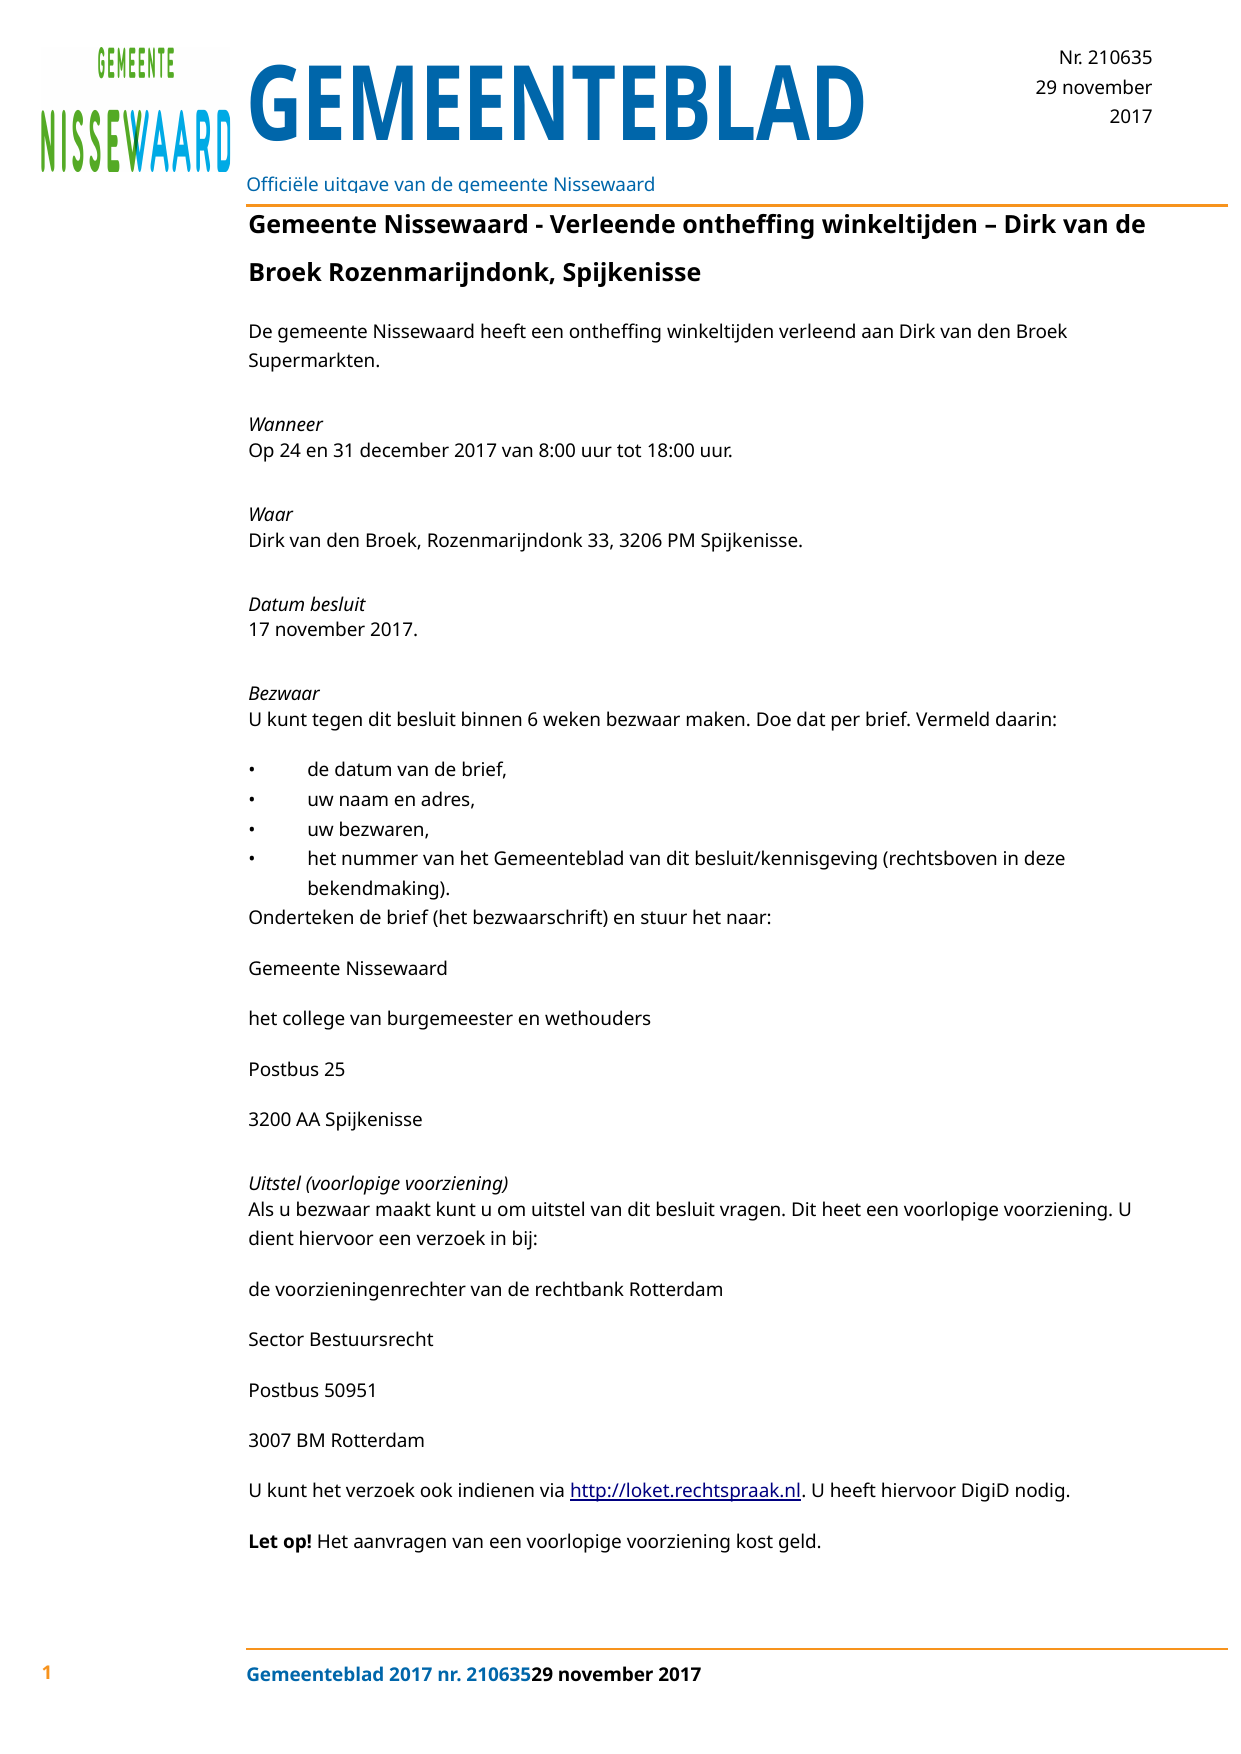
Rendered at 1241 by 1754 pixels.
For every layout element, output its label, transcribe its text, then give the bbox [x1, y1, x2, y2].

text Waar [248, 501, 1152, 527]
picture [200, 151, 206, 172]
text Gemeente Nissewaard - Verleende ontheffing winkeltijden – Dirk van de Broek Rozenmarijndonk, Spijkenisse [248, 207, 1152, 288]
text 17 november 2017. [248, 617, 1152, 642]
text de voorzieningenrechter van de rechtbank Rotterdam [248, 1276, 1152, 1302]
text Datum besluit [248, 591, 1152, 617]
picture [222, 122, 227, 160]
text Dirk van den Broek, Rozenmarijndonk 33, 3206 PM Spijkenisse. [248, 527, 1152, 553]
text U kunt tegen dit besluit binnen 6 weken bezwaar maken. Doe dat per brief. Vermeld daarin: [248, 706, 1152, 732]
text Postbus 50951 [248, 1377, 1152, 1402]
text Sector Bestuursrecht [248, 1326, 1152, 1352]
text 3200 AA Spijkenisse [248, 1106, 1152, 1132]
picture [41, 47, 231, 172]
text Let op! Het aanvragen van een voorlopige voorziening kost geld. [248, 1528, 1152, 1554]
list uw naam en adres, [248, 786, 1152, 812]
text Postbus 25 [248, 1056, 1152, 1082]
picture [201, 122, 206, 138]
text Bezwaar [248, 681, 1152, 706]
text Onderteken de brief (het bezwaarschrift) en stuur het naar: [248, 904, 1152, 930]
picture [154, 157, 165, 172]
text 3007 BM Rotterdam [248, 1427, 1152, 1453]
picture [176, 157, 187, 172]
list de datum van de brief, [248, 757, 1152, 782]
text Wanneer [248, 411, 1152, 437]
text U kunt het verzoek ook indienen via http://loket.rechtspraak.nl. U heeft hiervoor DigiD nodig. [248, 1478, 1152, 1503]
text Gemeente Nissewaard [248, 955, 1152, 981]
text Uitstel (voorlopige voorziening) [248, 1170, 1152, 1196]
list het nummer van het Gemeenteblad van dit besluit/kennisgeving (rechtsboven in deze bekendmaking). [248, 845, 1152, 901]
text Als u bezwaar maakt kunt u om uitstel van dit besluit vragen. Dit heet een voorlopige voorziening. U dient hiervoor een verzoek in bij: [248, 1196, 1152, 1251]
text Op 24 en 31 december 2017 van 8:00 uur tot 18:00 uur. [248, 437, 1152, 463]
text De gemeente Nissewaard heeft een ontheffing winkeltijden verleend aan Dirk van den Broek Supermarkten. [248, 318, 1152, 373]
list uw bezwaren, [248, 816, 1152, 842]
text het college van burgemeester en wethouders [248, 1005, 1152, 1031]
